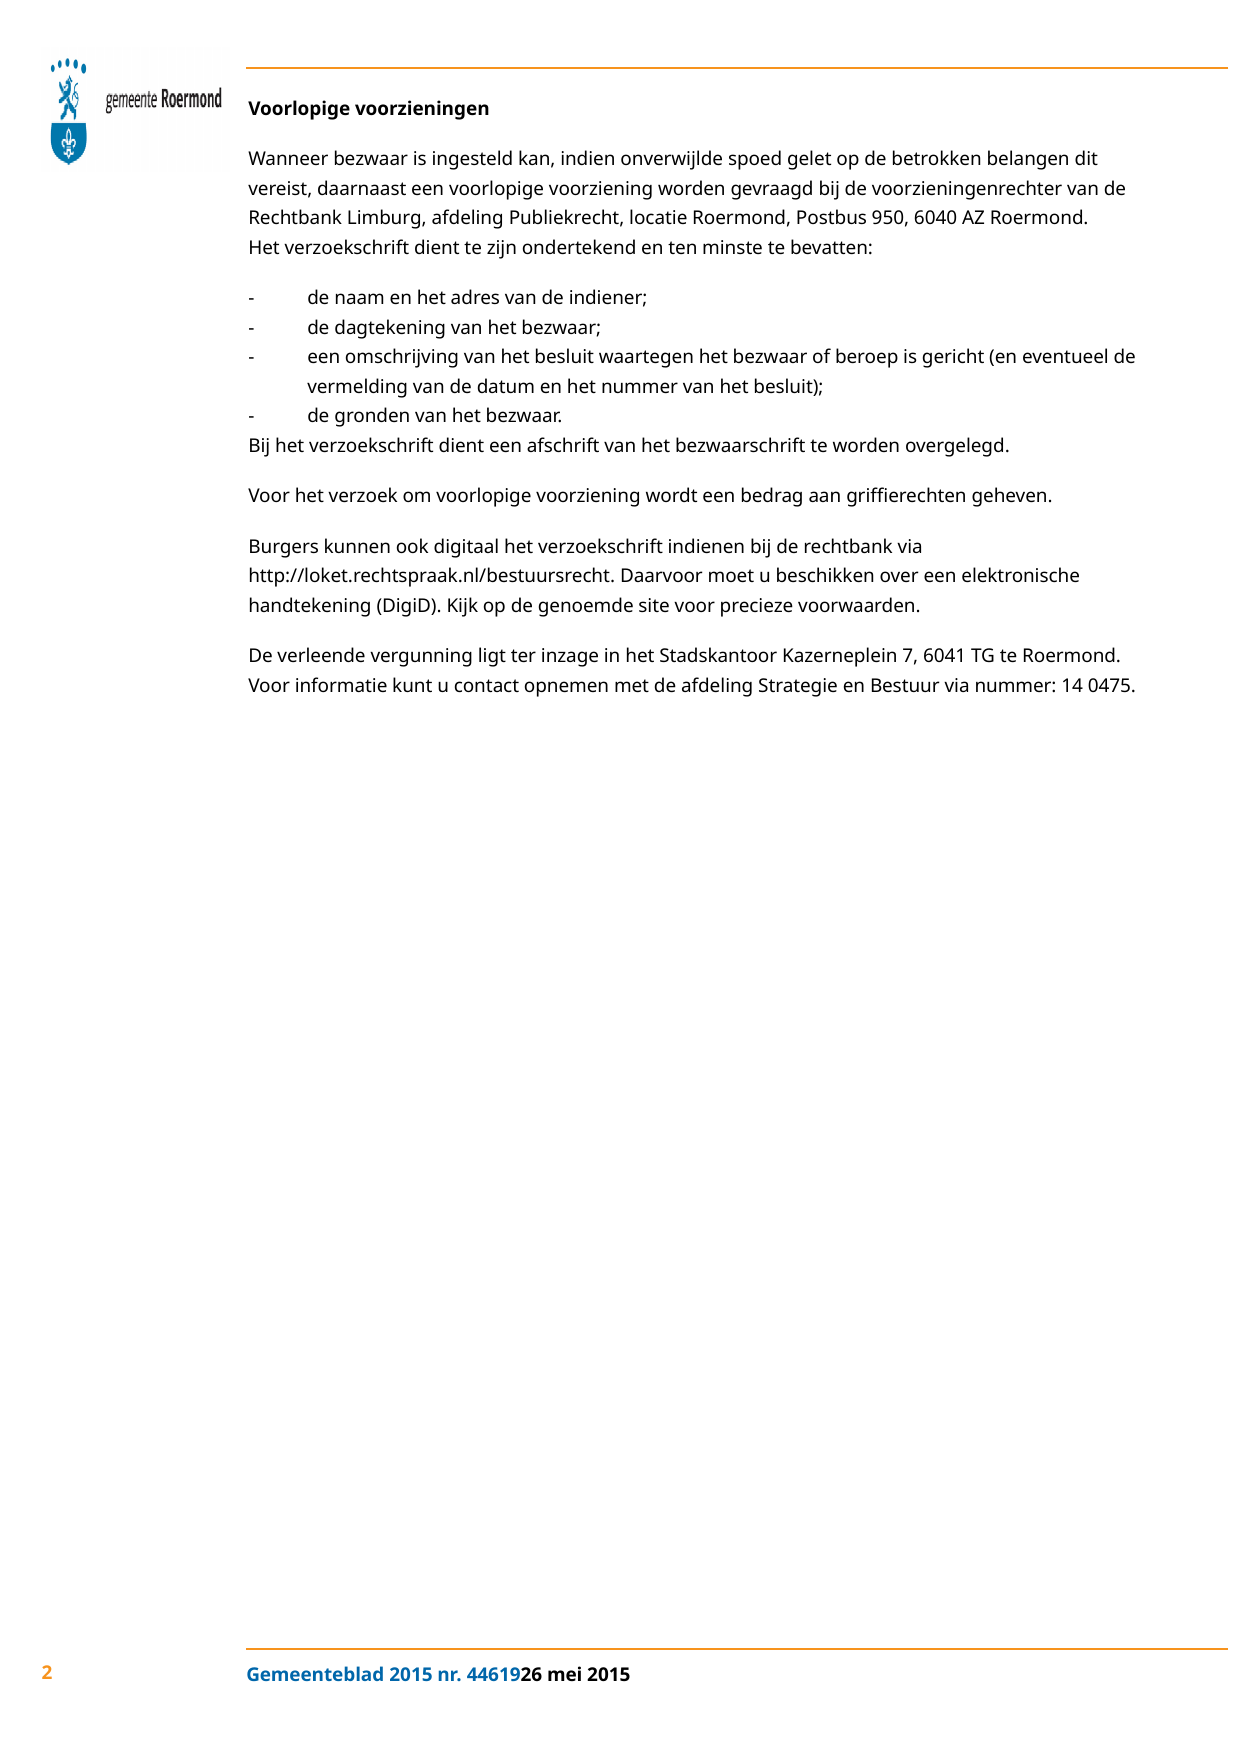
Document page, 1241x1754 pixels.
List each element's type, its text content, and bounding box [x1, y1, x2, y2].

list de naam en het adres van de indiener; [248, 284, 1152, 310]
text De verleende vergunning ligt ter inzage in het Stadskantoor Kazerneplein 7, 6041 TG te Roermond. Voor informatie kunt u contact opnemen met de afdeling Strategie en Bestuur via nummer: 14 0475. [248, 643, 1152, 698]
list de gronden van het bezwaar. [248, 403, 1152, 428]
picture [41, 47, 231, 172]
list een omschrijving van het besluit waartegen het bezwaar of beroep is gericht (en eventueel de vermelding van de datum en het nummer van het besluit); [248, 343, 1152, 399]
text Voor het verzoek om voorlopige voorziening wordt een bedrag aan griffierechten geheven. [248, 483, 1152, 508]
list de dagtekening van het bezwaar; [248, 314, 1152, 340]
text Voorlopige voorzieningen [248, 95, 1152, 121]
text Burgers kunnen ook digitaal het verzoekschrift indienen bij de rechtbank via http://loket.rechtspraak.nl/bestuursrecht. Daarvoor moet u beschikken over een elektronische handtekening (DigiD). Kijk op de genoemde site voor precieze voorwaarden. [248, 533, 1152, 618]
text Wanneer bezwaar is ingesteld kan, indien onverwijlde spoed gelet op de betrokken belangen dit vereist, daarnaast een voorlopige voorziening worden gevraagd bij de voorzieningenrechter van de Rechtbank Limburg, afdeling Publiekrecht, locatie Roermond, Postbus 950, 6040 AZ Roermond. Het verzoekschrift dient te zijn ondertekend en ten minste te bevatten: [248, 145, 1152, 260]
text Bij het verzoekschrift dient een afschrift van het bezwaarschrift te worden overgelegd. [248, 432, 1152, 458]
